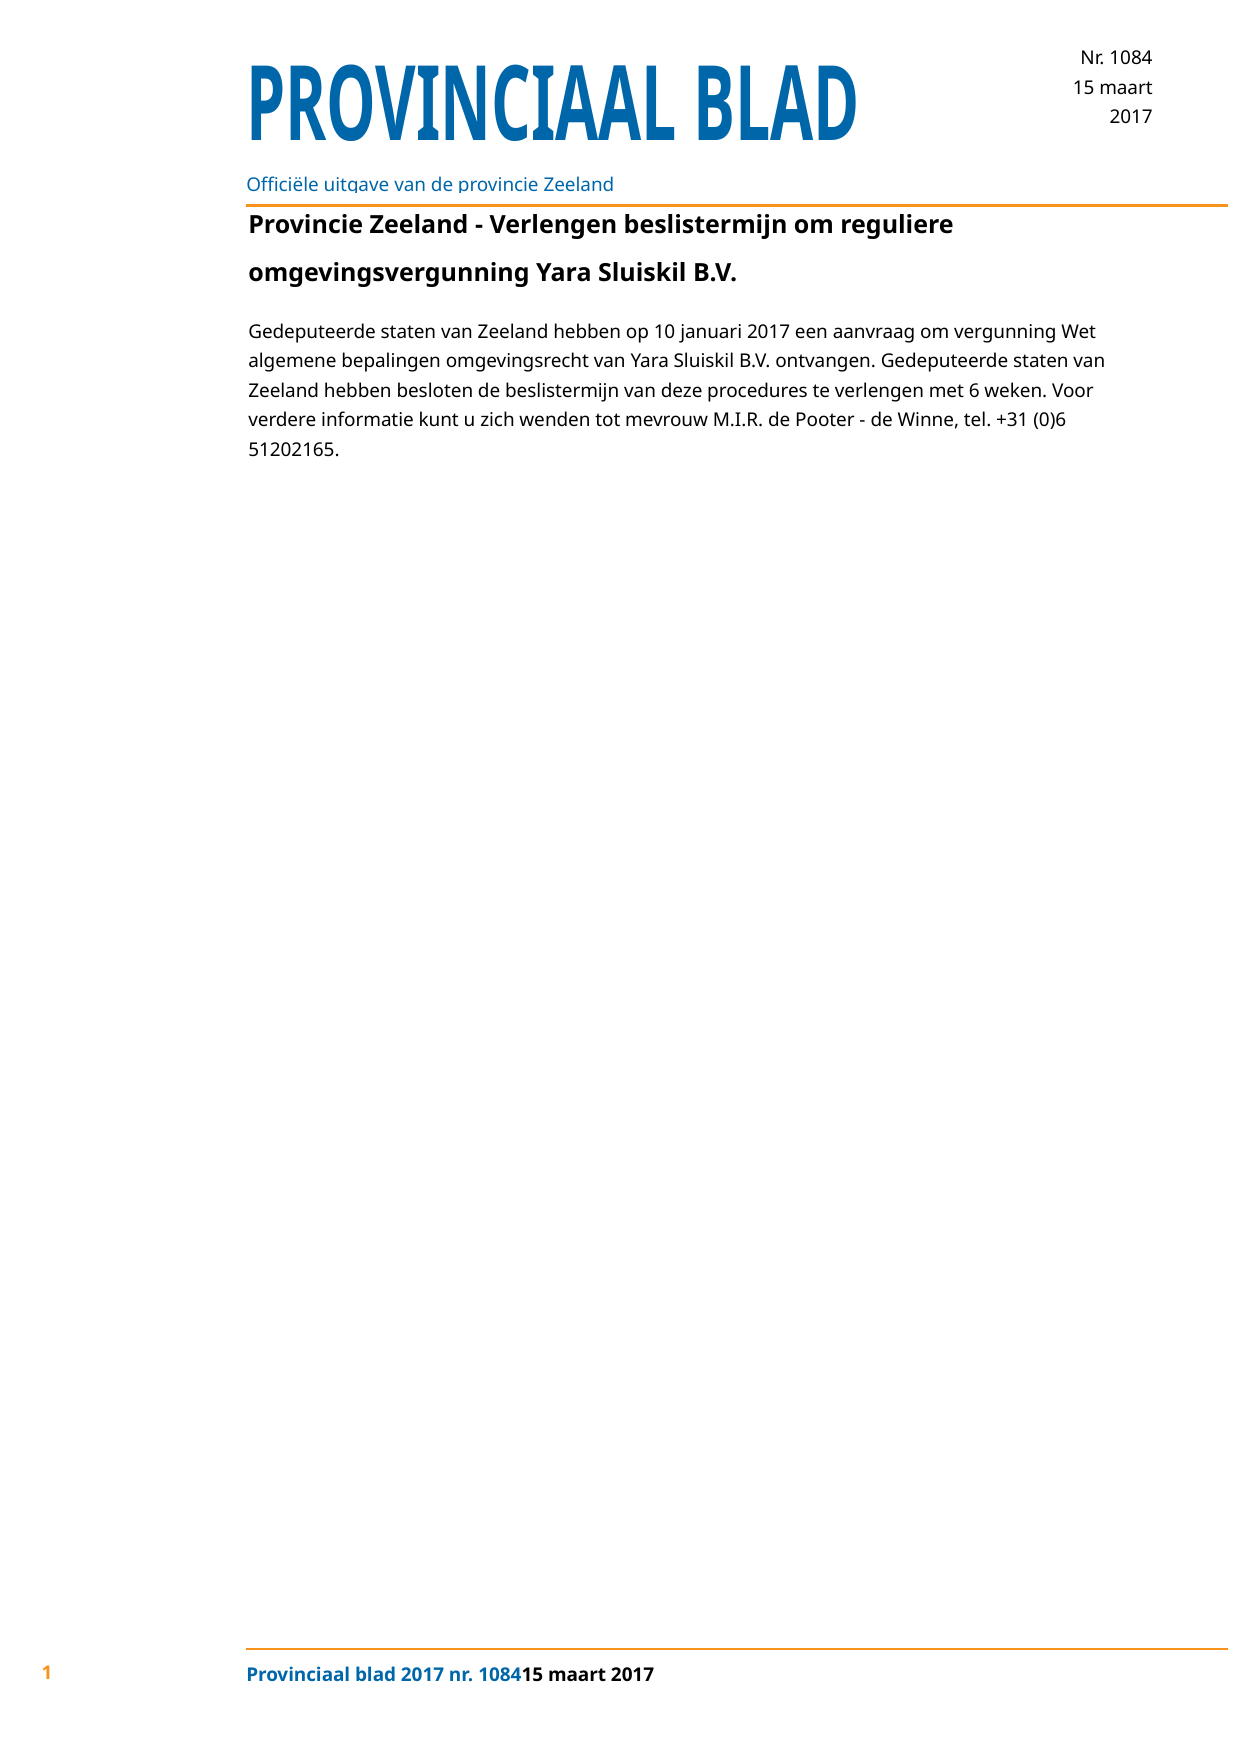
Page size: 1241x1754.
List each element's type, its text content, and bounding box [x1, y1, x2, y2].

picture [41, 47, 231, 172]
text Provincie Zeeland - Verlengen beslistermijn om reguliere omgevingsvergunning Yara Sluiskil B.V. [248, 207, 1152, 288]
text Gedeputeerde staten van Zeeland hebben op 10 januari 2017 een aanvraag om vergunning Wet algemene bepalingen omgevingsrecht van Yara Sluiskil B.V. ontvangen. Gedeputeerde staten van Zeeland hebben besloten de beslistermijn van deze procedures te verlengen met 6 weken. Voor verdere informatie kunt u zich wenden tot mevrouw M.I.R. de Pooter - de Winne, tel. +31 (0)6 51202165. [248, 318, 1152, 462]
